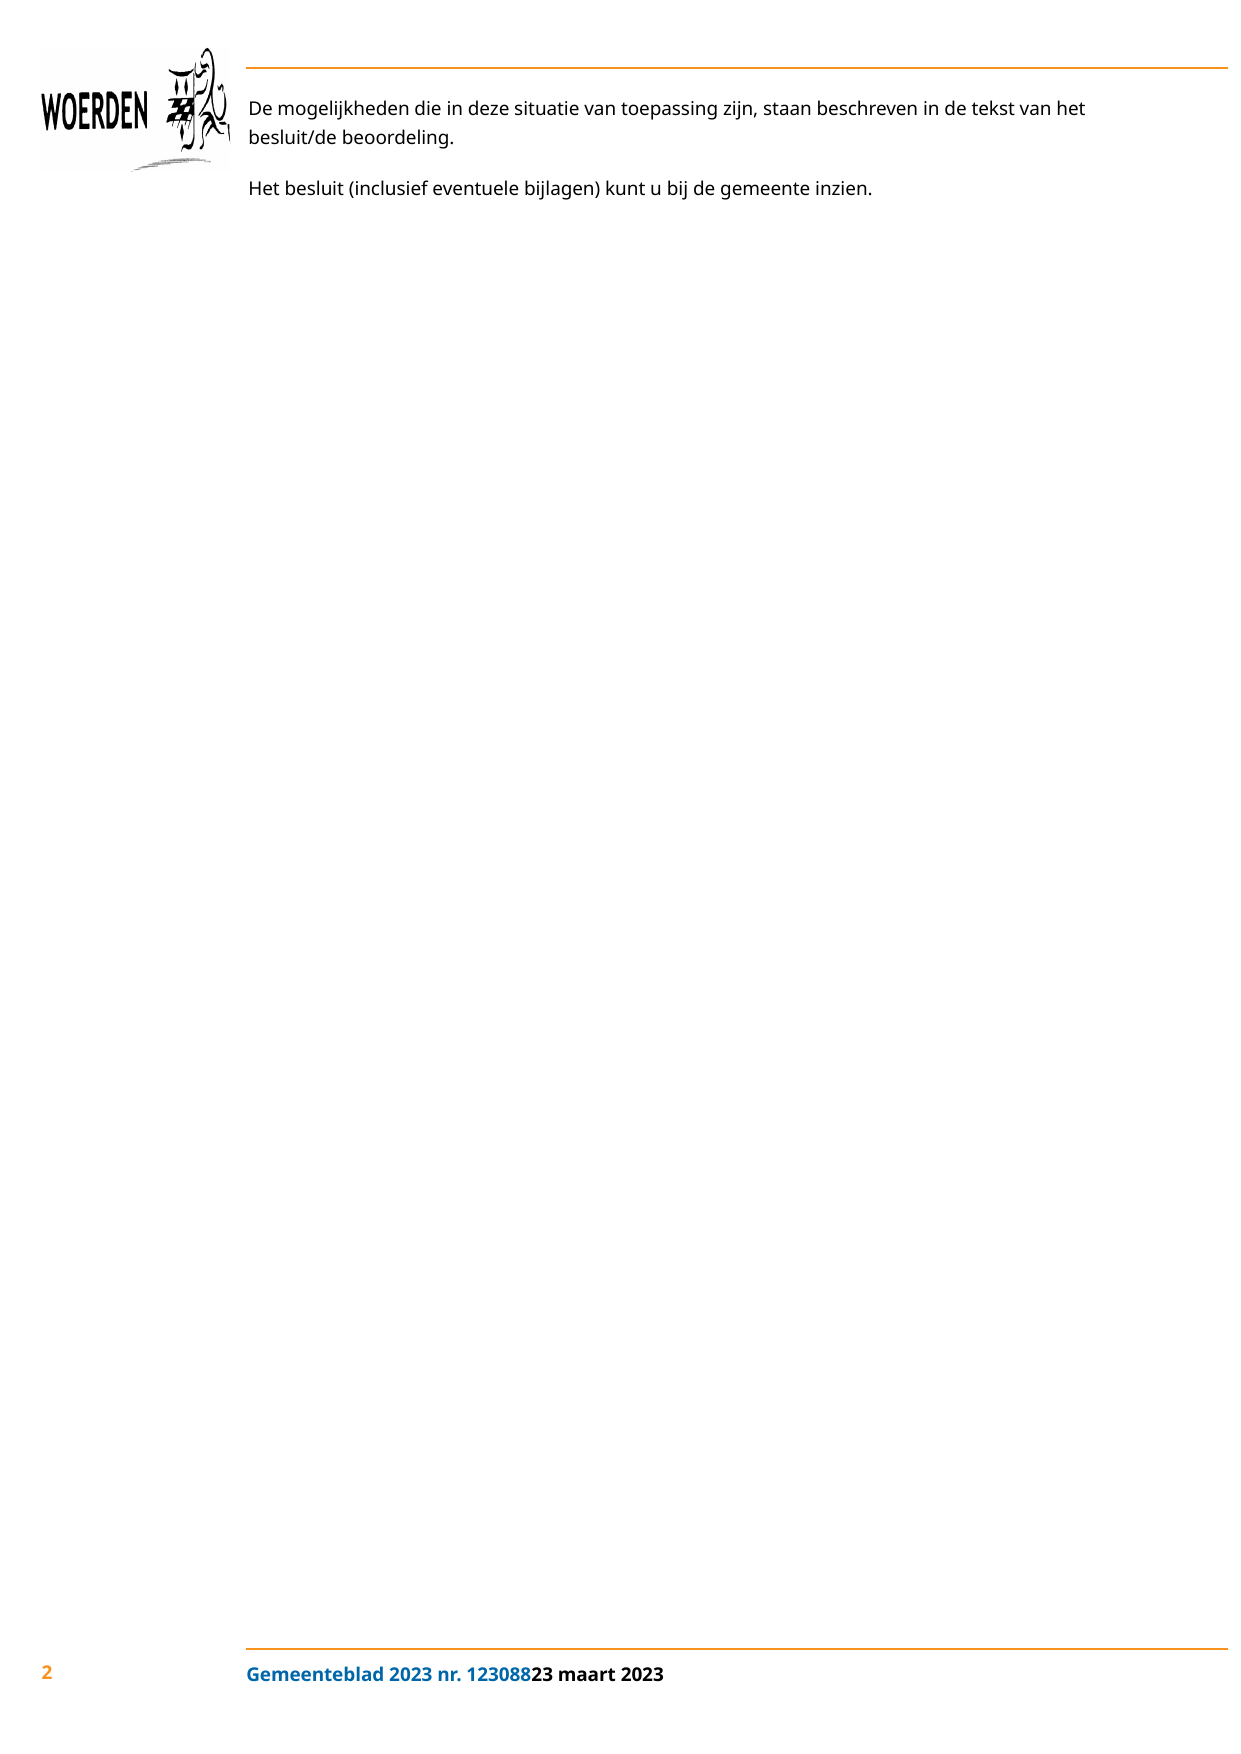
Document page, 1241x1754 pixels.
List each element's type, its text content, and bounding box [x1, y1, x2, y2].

picture [41, 47, 231, 172]
text Het besluit (inclusief eventuele bijlagen) kunt u bij de gemeente inzien. [248, 175, 1152, 201]
text De mogelijkheden die in deze situatie van toepassing zijn, staan beschreven in de tekst van het besluit/de beoordeling. [248, 95, 1152, 150]
